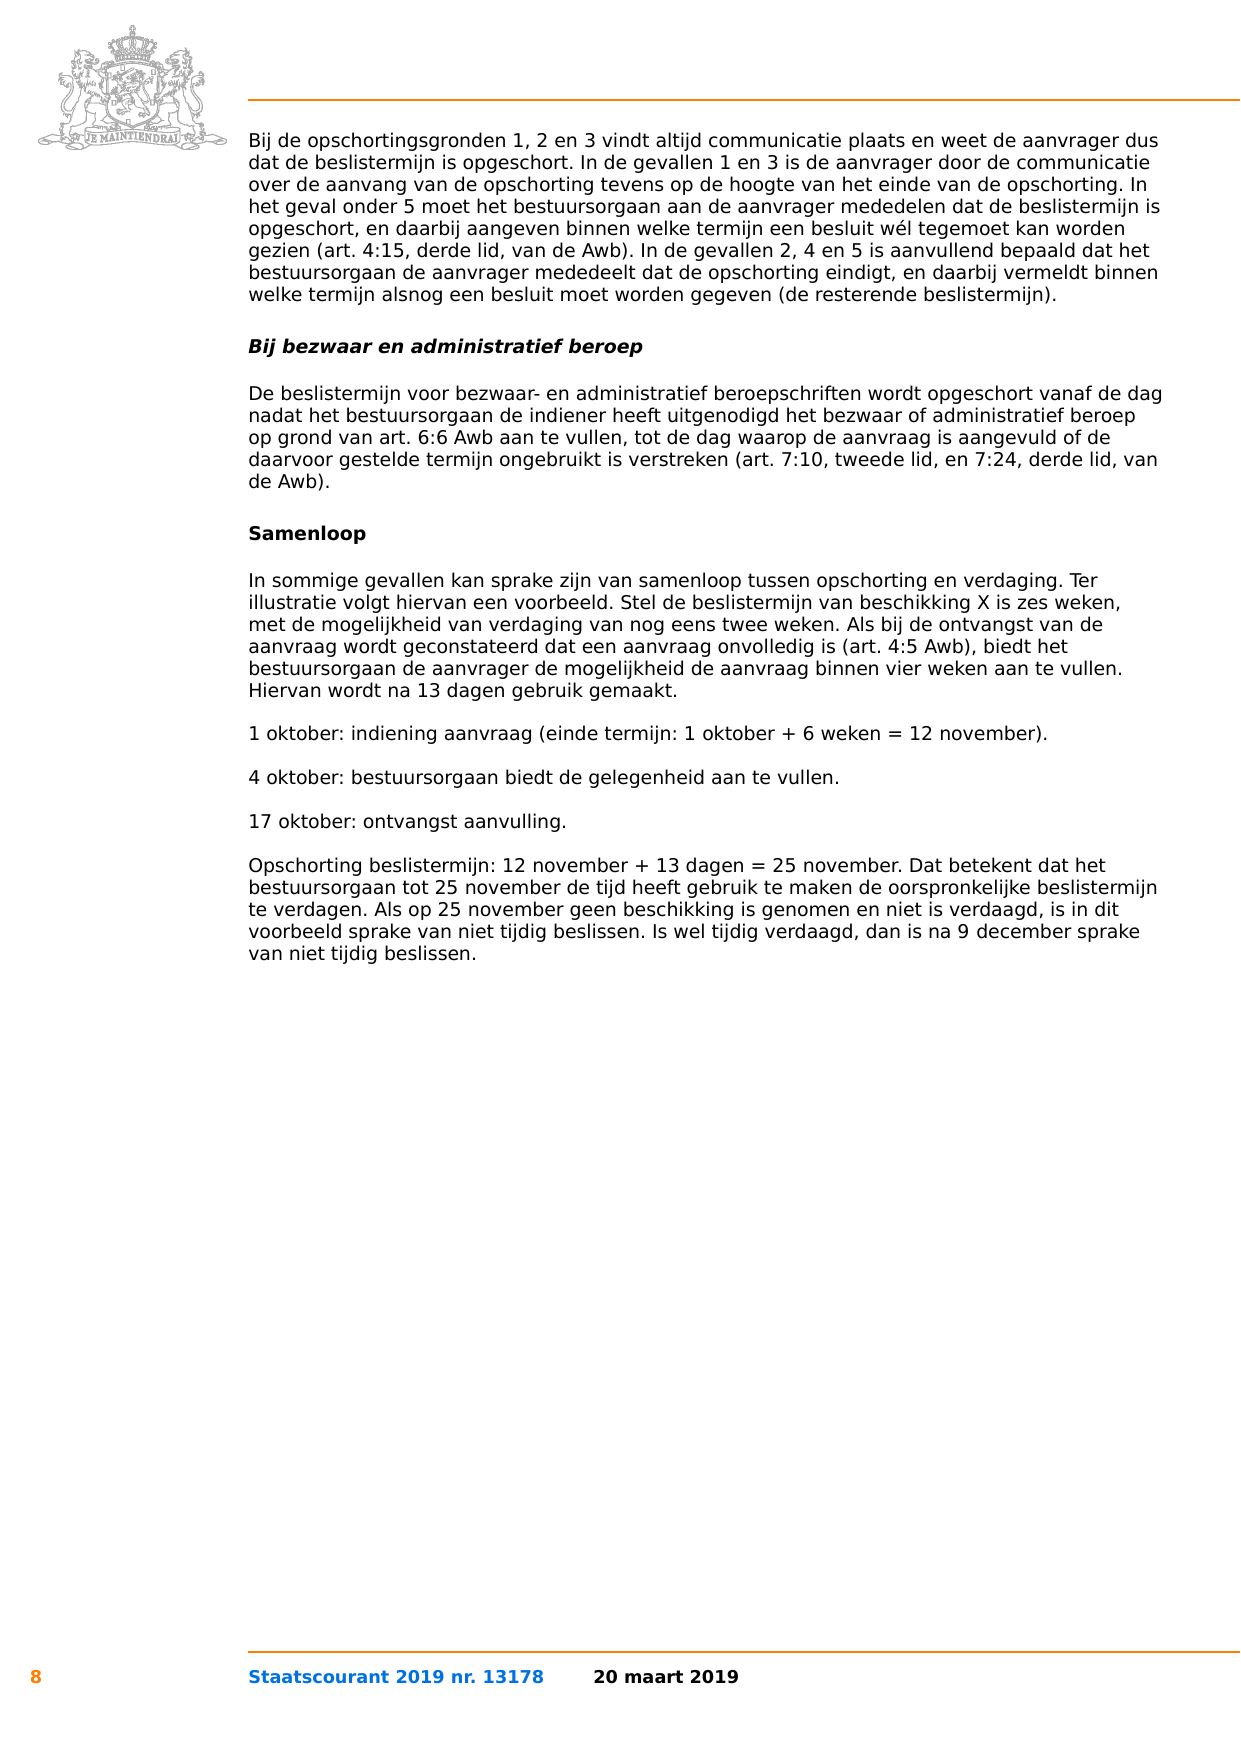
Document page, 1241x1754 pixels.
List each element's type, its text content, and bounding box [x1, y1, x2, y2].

text 17 oktober: ontvangst aanvulling. [248, 811, 1163, 833]
text Opschorting beslistermijn: 12 november + 13 dagen = 25 november. Dat betekent dat het bestuursorgaan tot 25 november de tijd heeft gebruik te maken de oorspronkelijke beslistermijn te verdagen. Als op 25 november geen beschikking is genomen en niet is verdaagd, is in dit voorbeeld sprake van niet tijdig beslissen. Is wel tijdig verdaagd, dan is na 9 december sprake van niet tijdig beslissen. [248, 855, 1163, 965]
text De beslistermijn voor bezwaar- en administratief beroepschriften wordt opgeschort vanaf de dag nadat het bestuursorgaan de indiener heeft uitgenodigd het bezwaar of administratief beroep op grond van art. 6:6 Awb aan te vullen, tot de dag waarop de aanvraag is aangevuld of de daarvoor gestelde termijn ongebruikt is verstreken (art. 7:10, tweede lid, en 7:24, derde lid, van de Awb). [248, 383, 1163, 493]
text 4 oktober: bestuursorgaan biedt de gelegenheid aan te vullen. [248, 767, 1163, 789]
subtitle Samenloop [248, 523, 1163, 544]
text 1 oktober: indiening aanvraag (einde termijn: 1 oktober + 6 weken = 12 november). [248, 723, 1163, 745]
text Bij de opschortingsgronden 1, 2 en 3 vindt altijd communicatie plaats en weet de aanvrager dus dat de beslistermijn is opgeschort. In de gevallen 1 en 3 is de aanvrager door de communicatie over de aanvang van de opschorting tevens op de hoogte van het einde van de opschorting. In het geval onder 5 moet het bestuursorgaan aan de aanvrager mededelen dat de beslistermijn is opgeschort, en daarbij aangeven binnen welke termijn een besluit wél tegemoet kan worden gezien (art. 4:15, derde lid, van de Awb). In de gevallen 2, 4 en 5 is aanvullend bepaald dat het bestuursorgaan de aanvrager mededeelt dat de opschorting eindigt, en daarbij vermeldt binnen welke termijn alsnog een besluit moet worden gegeven (de resterende beslistermijn). [248, 130, 1163, 306]
picture [38, 25, 227, 150]
text In sommige gevallen kan sprake zijn van samenloop tussen opschorting en verdaging. Ter illustratie volgt hiervan een voorbeeld. Stel de beslistermijn van beschikking X is zes weken, met de mogelijkheid van verdaging van nog eens twee weken. Als bij de ontvangst van de aanvraag wordt geconstateerd dat een aanvraag onvolledig is (art. 4:5 Awb), biedt het bestuursorgaan de aanvrager de mogelijkheid de aanvraag binnen vier weken aan te vullen. Hiervan wordt na 13 dagen gebruik gemaakt. [248, 569, 1163, 701]
subtitle Bij bezwaar en administratief beroep [248, 336, 1163, 358]
